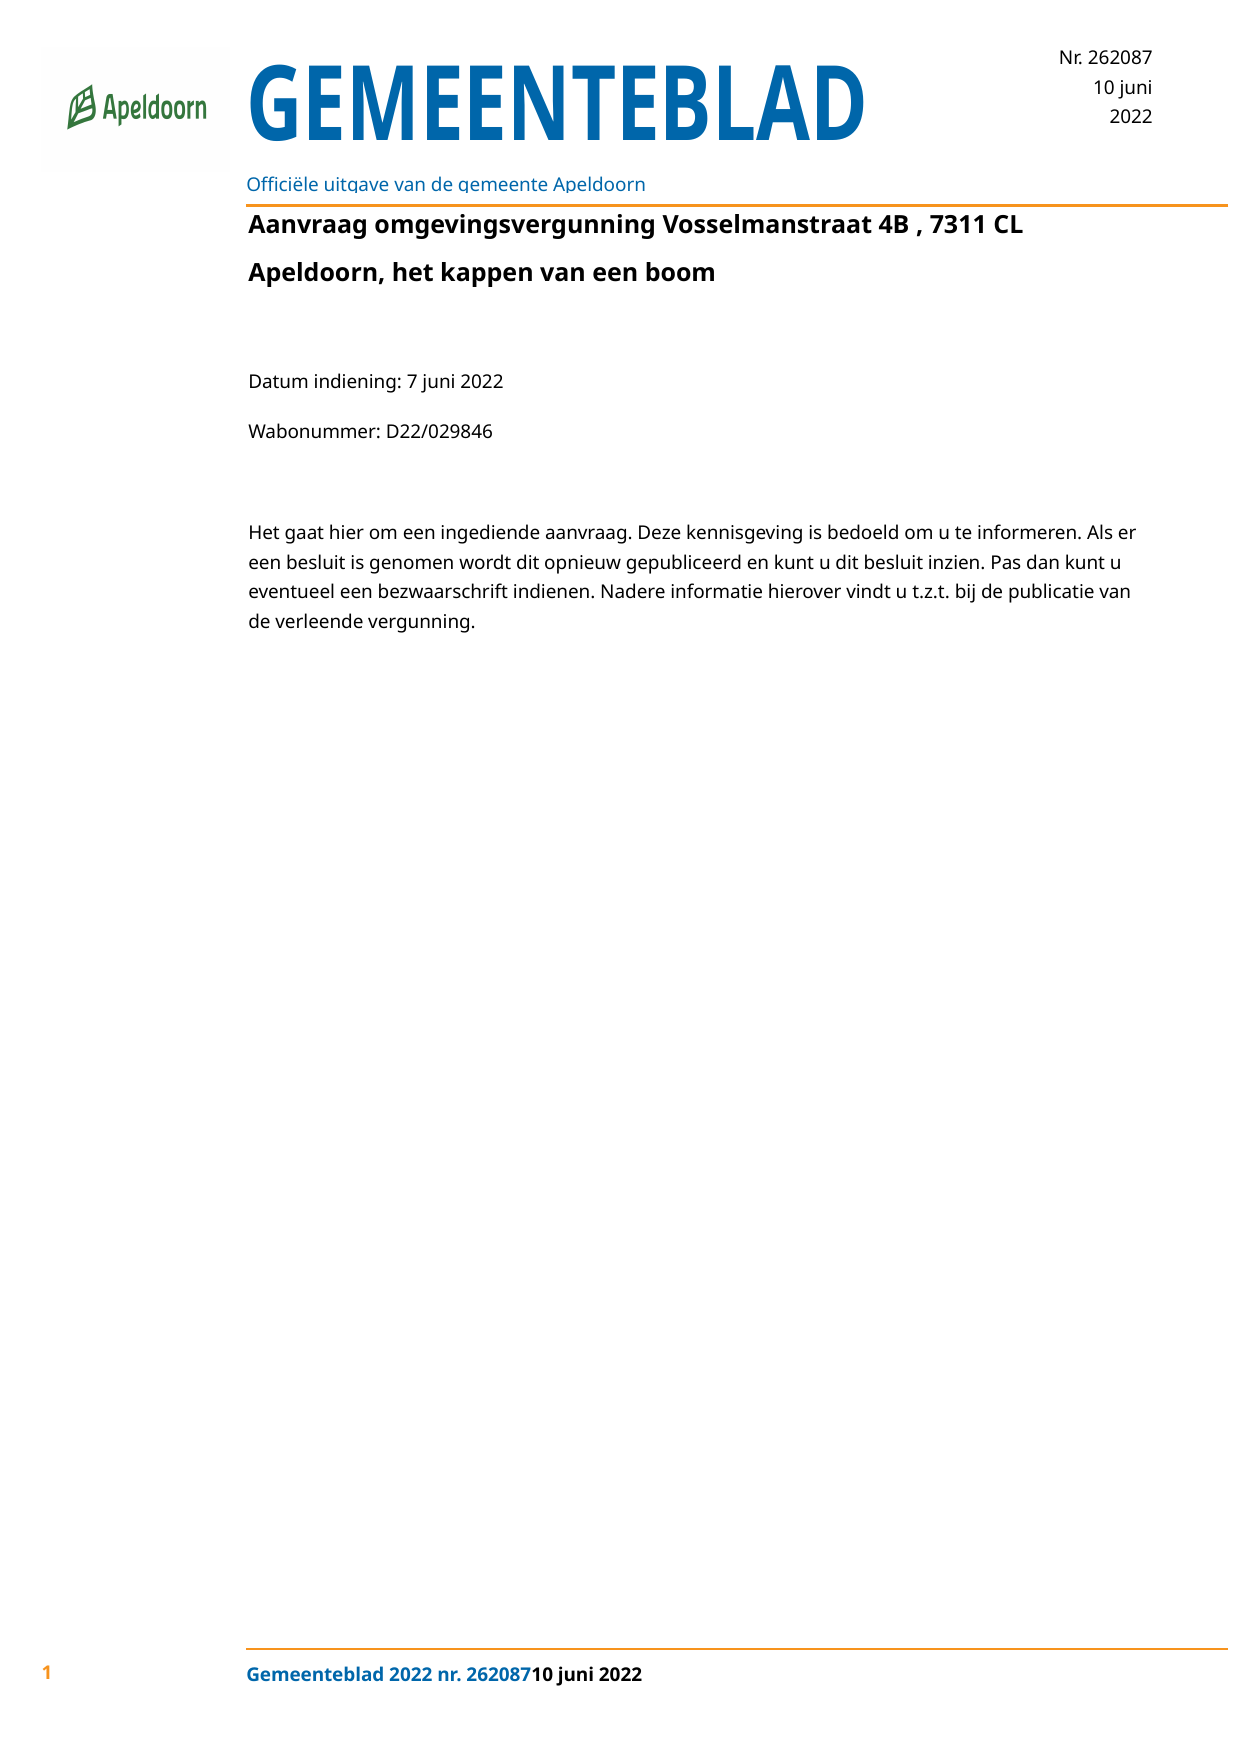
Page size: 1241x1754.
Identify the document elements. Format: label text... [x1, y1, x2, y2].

picture [41, 47, 231, 172]
text Het gaat hier om een ingediende aanvraag. Deze kennisgeving is bedoeld om u te informeren. Als er een besluit is genomen wordt dit opnieuw gepubliceerd en kunt u dit besluit inzien. Pas dan kunt u eventueel een bezwaarschrift indienen. Nadere informatie hierover vindt u t.z.t. bij de publicatie van de verleende vergunning. [248, 519, 1152, 634]
text Aanvraag omgevingsvergunning Vosselmanstraat 4B , 7311 CL Apeldoorn, het kappen van een boom [248, 207, 1152, 288]
text Wabonummer: D22/029846 [248, 419, 1152, 444]
text Datum indiening: 7 juni 2022 [248, 368, 1152, 394]
